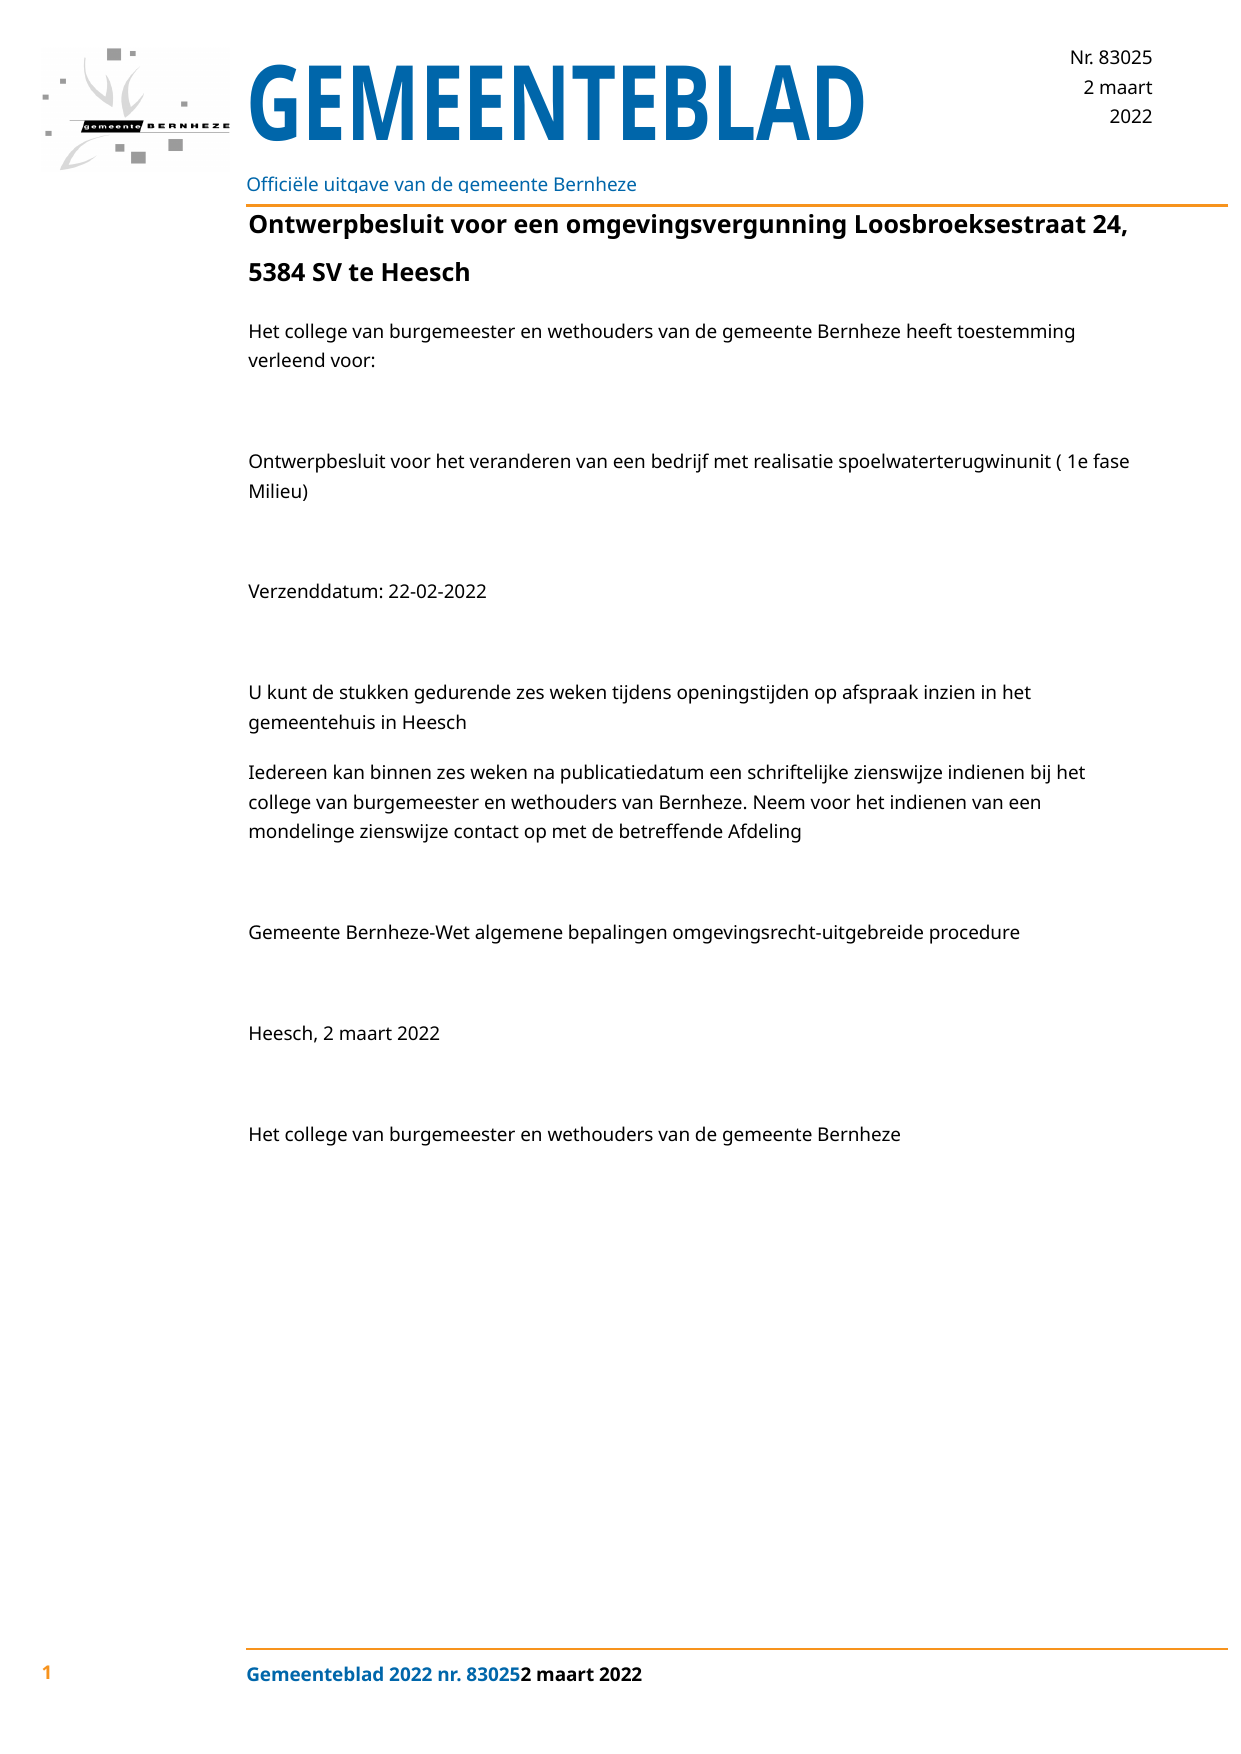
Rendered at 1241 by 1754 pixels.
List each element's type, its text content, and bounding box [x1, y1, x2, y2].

text U kunt de stukken gedurende zes weken tijdens openingstijden op afspraak inzien in het gemeentehuis in Heesch [248, 679, 1152, 735]
text Het college van burgemeester en wethouders van de gemeente Bernheze heeft toestemming verleend voor: [248, 318, 1152, 373]
text Iedereen kan binnen zes weken na publicatiedatum een schriftelijke zienswijze indienen bij het college van burgemeester en wethouders van Bernheze. Neem voor het indienen van een mondelinge zienswijze contact op met de betreffende Afdeling [248, 759, 1152, 844]
text Heesch, 2 maart 2022 [248, 1020, 1152, 1046]
text Het college van burgemeester en wethouders van de gemeente Bernheze [248, 1121, 1152, 1147]
picture [41, 47, 231, 172]
text Ontwerpbesluit voor een omgevingsvergunning Loosbroeksestraat 24, 5384 SV te Heesch [248, 207, 1152, 288]
text Ontwerpbesluit voor het veranderen van een bedrijf met realisatie spoelwaterterugwinunit ( 1e fase Milieu) [248, 448, 1152, 504]
text Verzenddatum: 22-02-2022 [248, 579, 1152, 604]
text Gemeente Bernheze-Wet algemene bepalingen omgevingsrecht-uitgebreide procedure [248, 919, 1152, 945]
